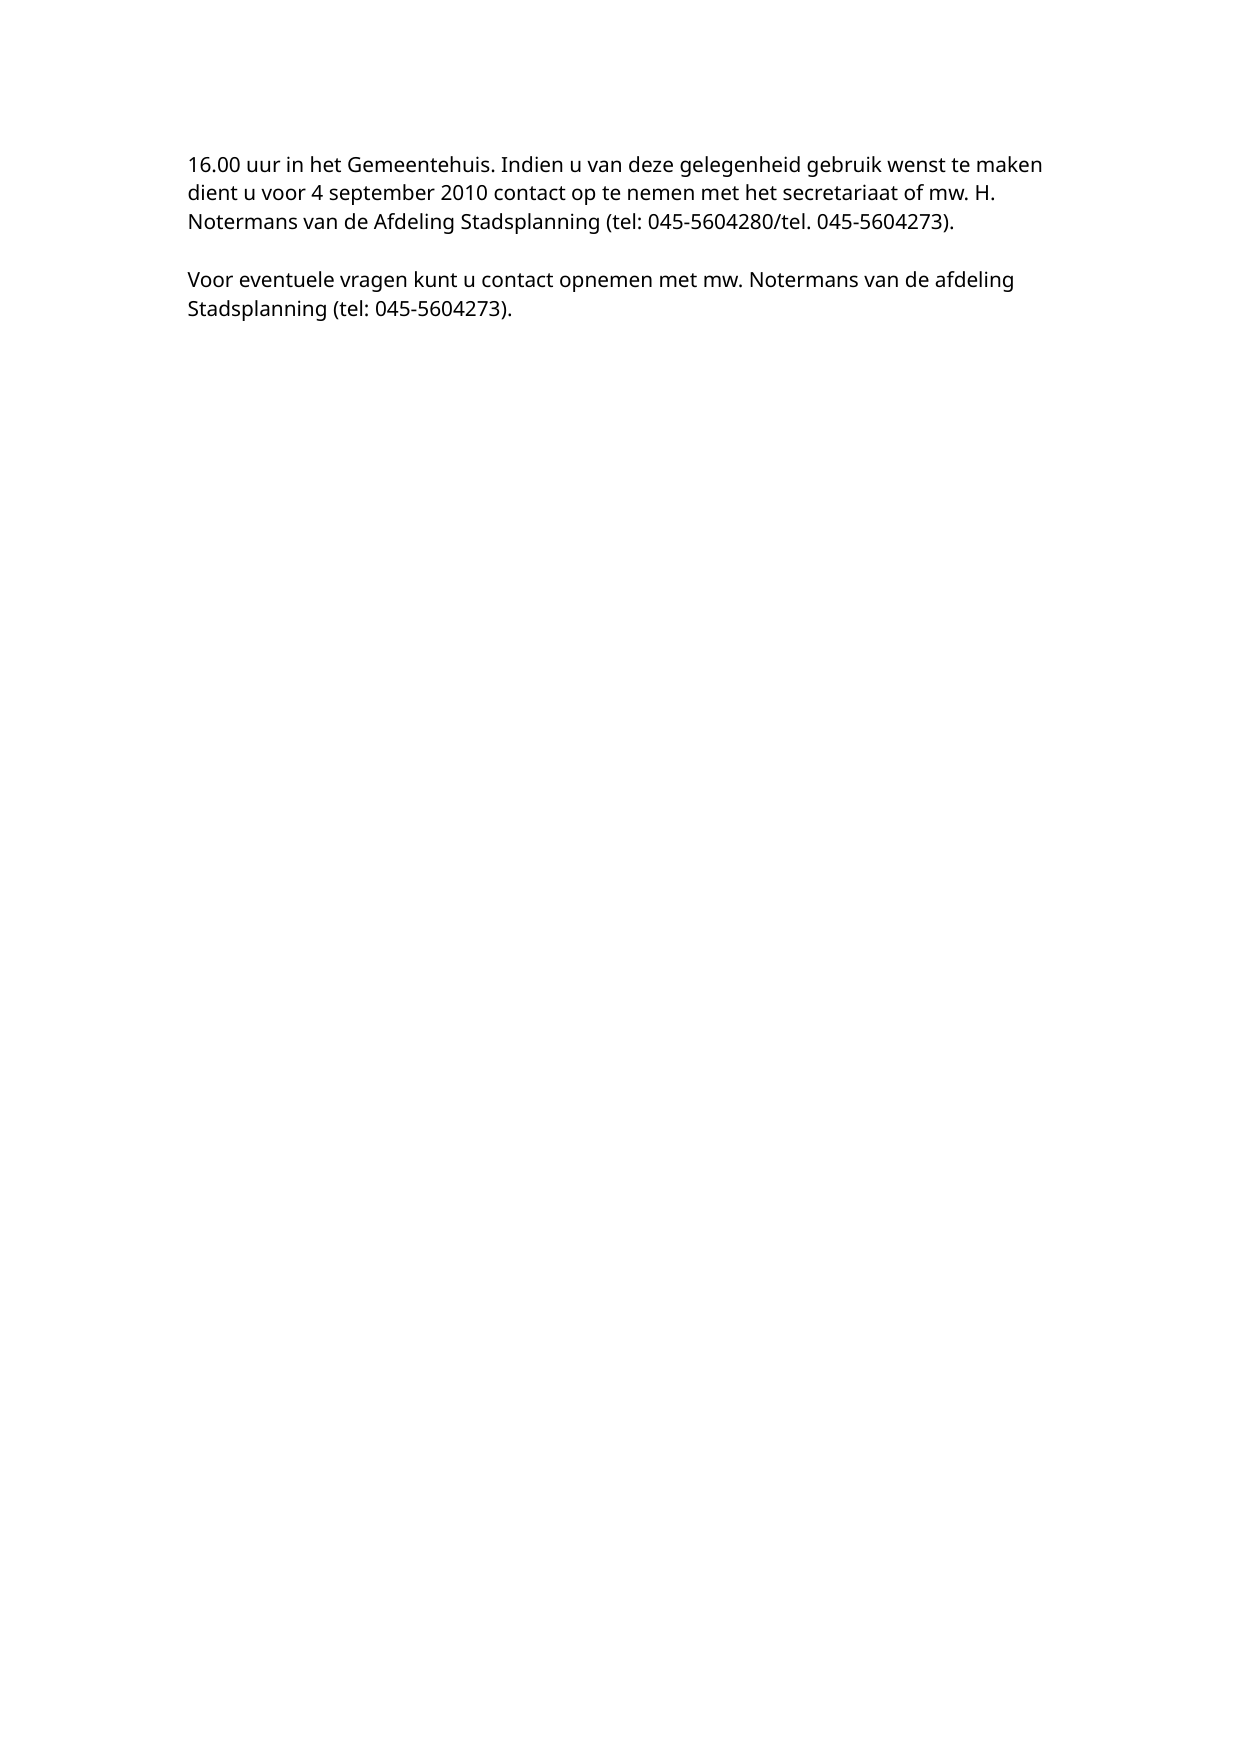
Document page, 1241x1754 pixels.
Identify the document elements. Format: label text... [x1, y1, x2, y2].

text 16.00 uur in het Gemeentehuis. Indien u van deze gelegenheid gebruik wenst te maken dient u voor 4 september 2010 contact op te nemen met het secretariaat of mw. H. Notermans van de Afdeling Stadsplanning (tel: 045-5604280/tel. 045-5604273). [187, 150, 1053, 235]
text Voor eventuele vragen kunt u contact opnemen met mw. Notermans van de afdeling Stadsplanning (tel: 045-5604273). [187, 265, 1053, 322]
